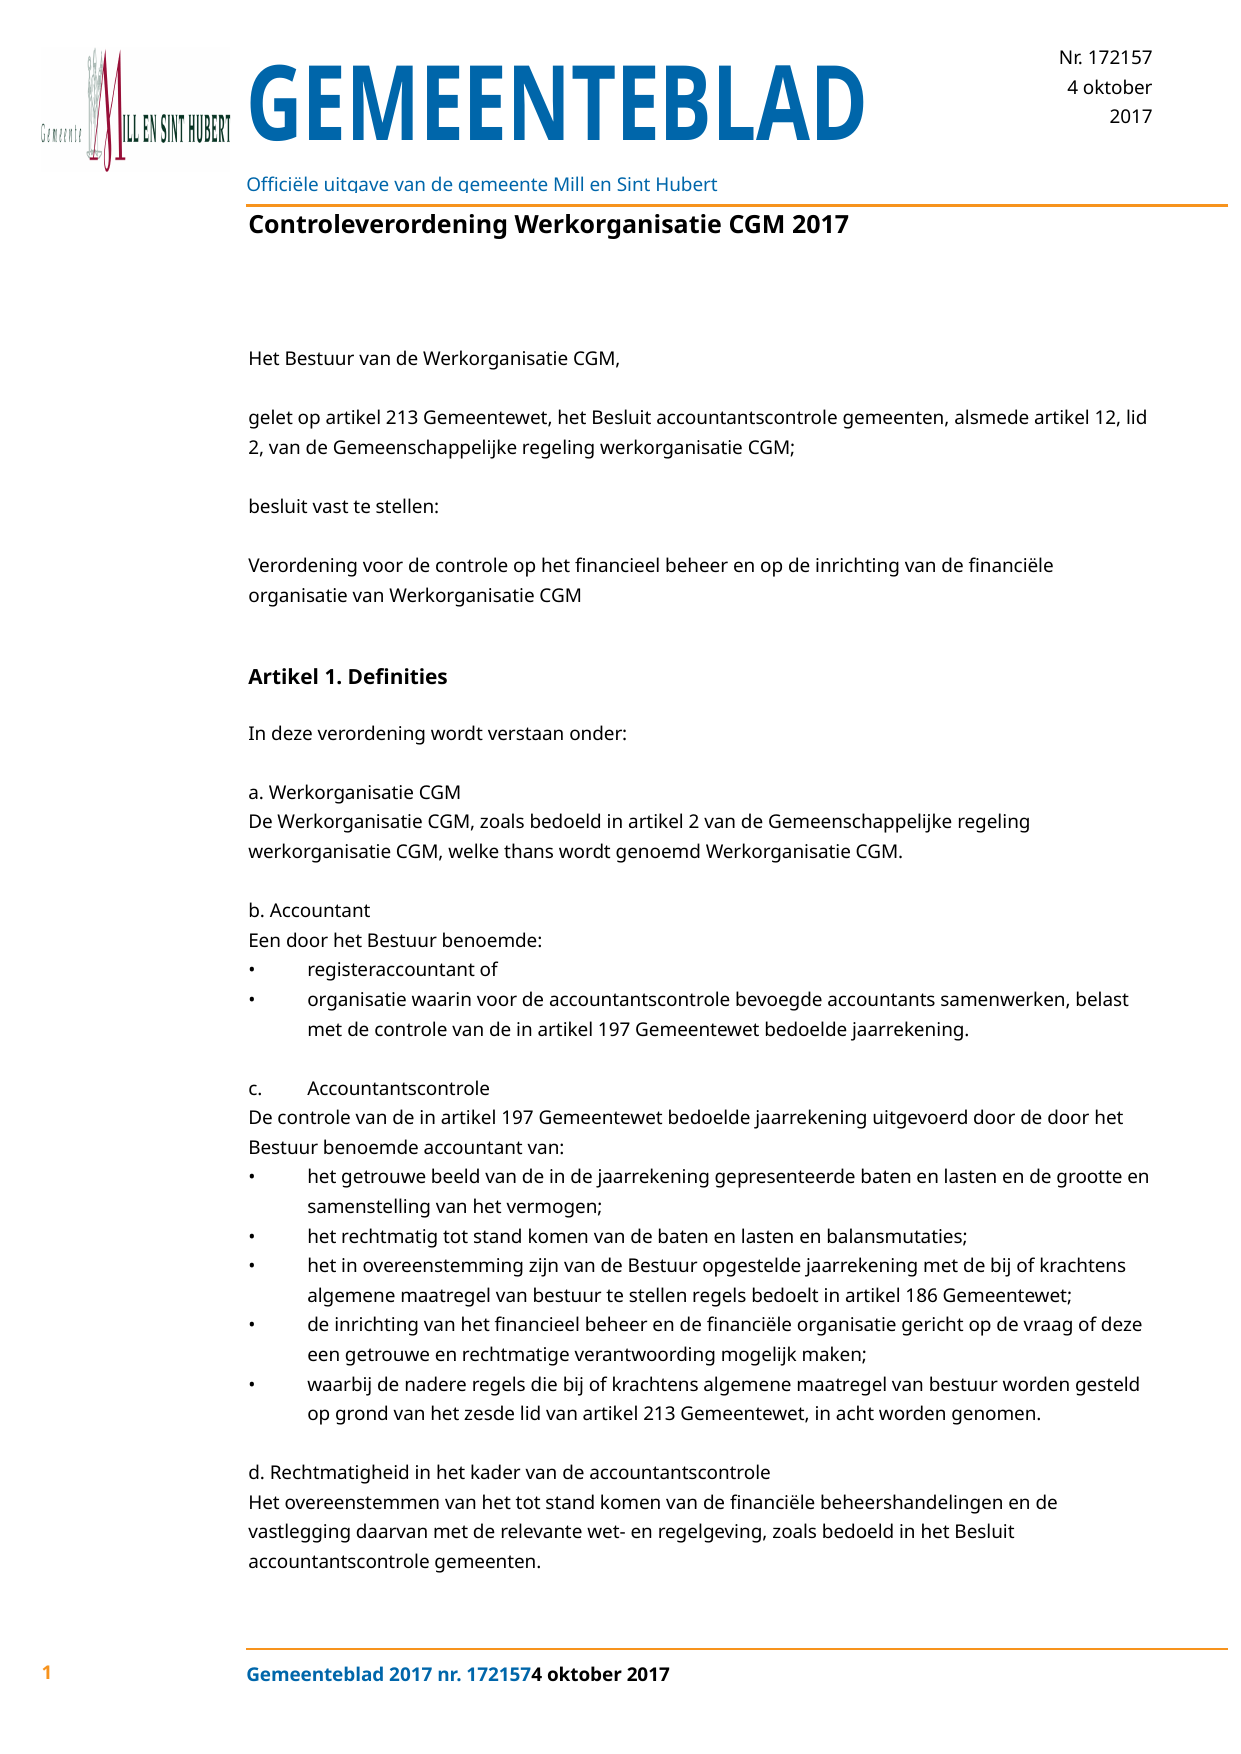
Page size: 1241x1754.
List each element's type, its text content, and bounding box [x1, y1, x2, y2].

text Het Bestuur van de Werkorganisatie CGM, [248, 345, 1152, 371]
text Een door het Bestuur benoemde: [248, 927, 1152, 953]
text d. Rechtmatigheid in het kader van de accountantscontrole [248, 1459, 1152, 1485]
picture [41, 47, 231, 172]
list de inrichting van het financieel beheer en de financiële organisatie gericht op de vraag of deze een getrouwe en rechtmatige verantwoording mogelijk maken; [248, 1312, 1152, 1367]
list registeraccountant of [248, 957, 1152, 982]
text Artikel 1. Definities [248, 662, 1152, 690]
text Het overeenstemmen van het tot stand komen van de financiële beheershandelingen en de vastlegging daarvan met de relevante wet- en regelgeving, zoals bedoeld in het Besluit accountantscontrole gemeenten. [248, 1489, 1152, 1574]
text besluit vast te stellen: [248, 493, 1152, 519]
text In deze verordening wordt verstaan onder: [248, 720, 1152, 746]
text De controle van de in artikel 197 Gemeentewet bedoelde jaarrekening uitgevoerd door de door het Bestuur benoemde accountant van: [248, 1104, 1152, 1160]
text gelet op artikel 213 Gemeentewet, het Besluit accountantscontrole gemeenten, alsmede artikel 12, lid 2, van de Gemeenschappelijke regeling werkorganisatie CGM; [248, 404, 1152, 460]
list waarbij de nadere regels die bij of krachtens algemene maatregel van bestuur worden gesteld op grond van het zesde lid van artikel 213 Gemeentewet, in acht worden genomen. [248, 1371, 1152, 1426]
text b. Accountant [248, 897, 1152, 923]
list organisatie waarin voor de accountantscontrole bevoegde accountants samenwerken, belast met de controle van de in artikel 197 Gemeentewet bedoelde jaarrekening. [248, 986, 1152, 1042]
text Verordening voor de controle op het financieel beheer en op de inrichting van de financiële organisatie van Werkorganisatie CGM [248, 552, 1152, 608]
list Accountantscontrole [248, 1075, 1152, 1101]
list het in overeenstemming zijn van de Bestuur opgestelde jaarrekening met de bij of krachtens algemene maatregel van bestuur te stellen regels bedoelt in artikel 186 Gemeentewet; [248, 1252, 1152, 1308]
text De Werkorganisatie CGM, zoals bedoeld in artikel 2 van de Gemeenschappelijke regeling werkorganisatie CGM, welke thans wordt genoemd Werkorganisatie CGM. [248, 809, 1152, 864]
list het rechtmatig tot stand komen van de baten en lasten en balansmutaties; [248, 1223, 1152, 1249]
text a. Werkorganisatie CGM [248, 779, 1152, 805]
list het getrouwe beeld van de in de jaarrekening gepresenteerde baten en lasten en de grootte en samenstelling van het vermogen; [248, 1164, 1152, 1219]
text Controleverordening Werkorganisatie CGM 2017 [248, 207, 1152, 241]
